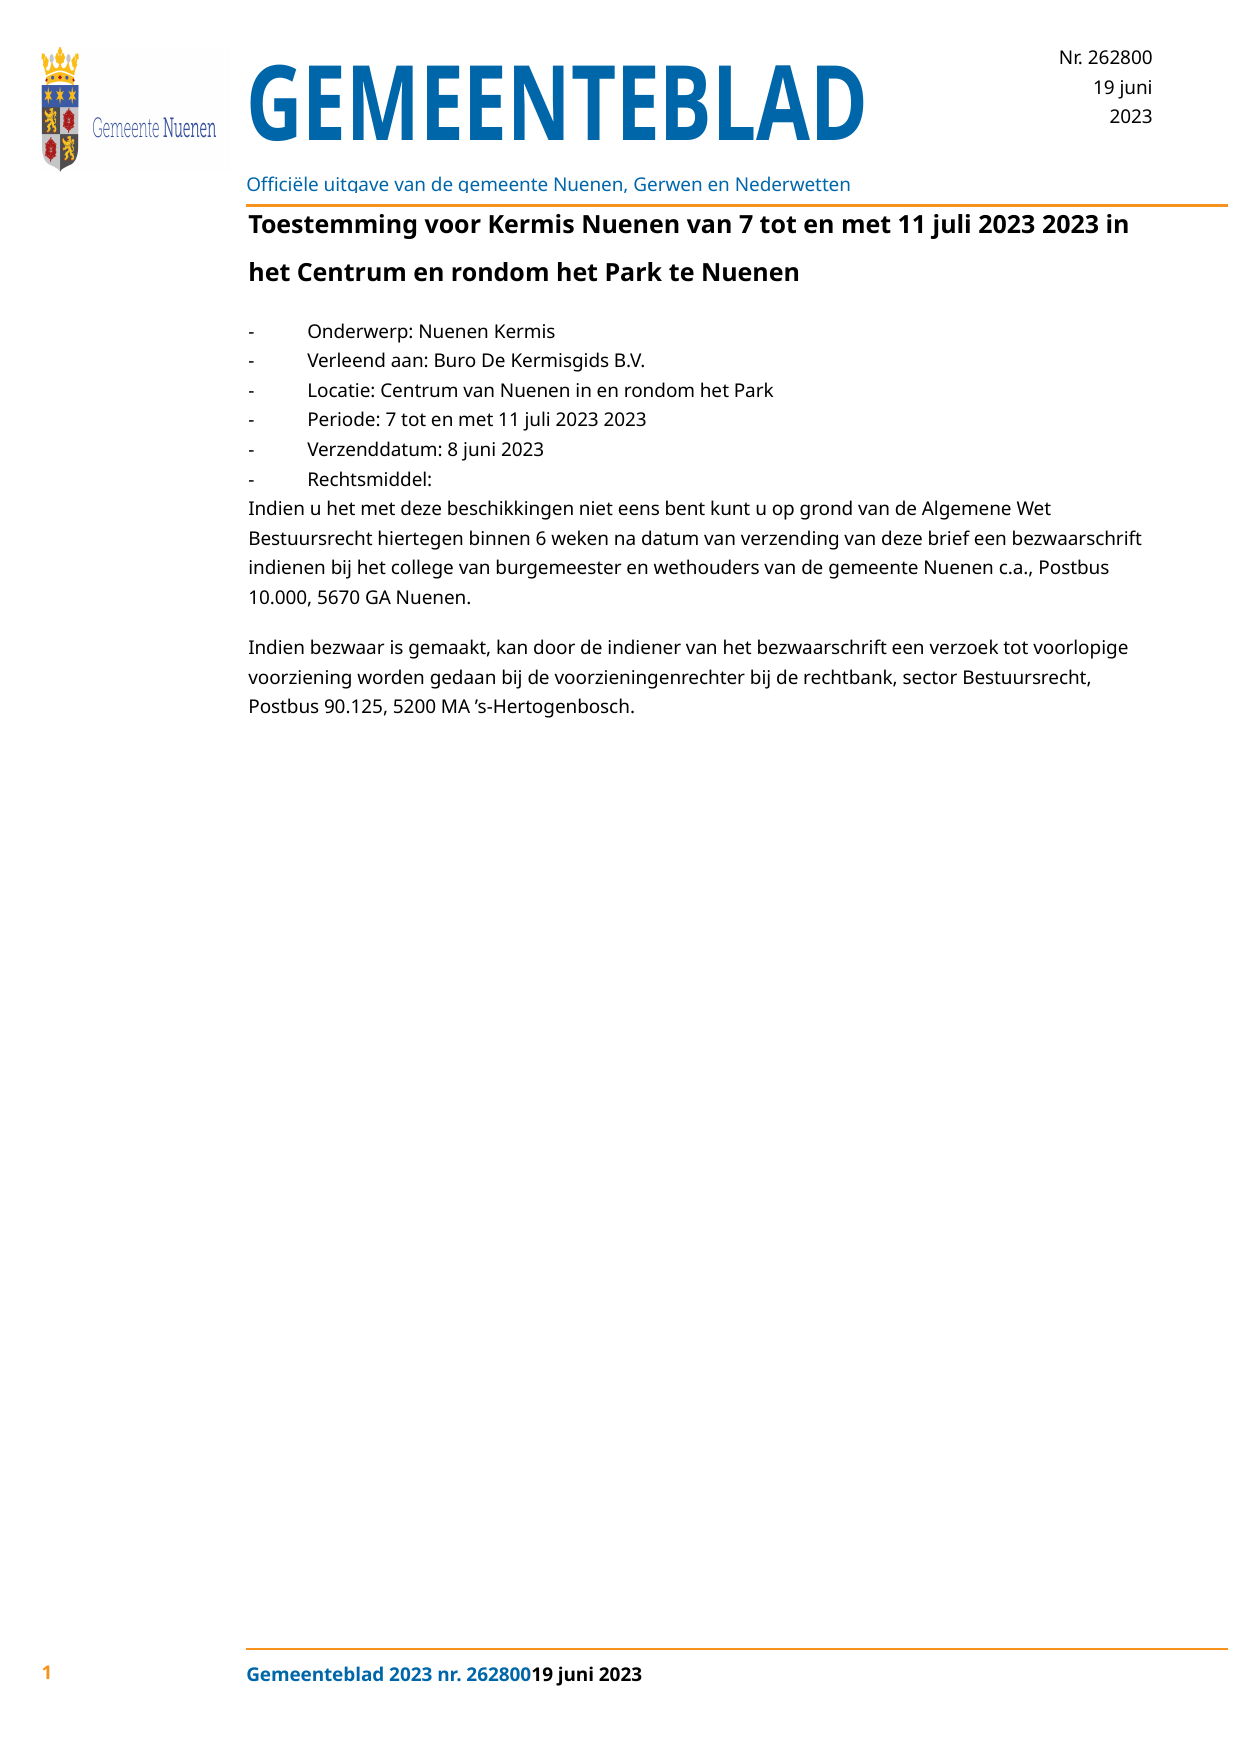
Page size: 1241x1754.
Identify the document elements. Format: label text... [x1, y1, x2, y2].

list Verleend aan: Buro De Kermisgids B.V. [248, 347, 1152, 373]
list Verzenddatum: 8 juni 2023 [248, 436, 1152, 462]
text Toestemming voor Kermis Nuenen van 7 tot en met 11 juli 2023 2023 in het Centrum en rondom het Park te Nuenen [248, 207, 1152, 288]
list Onderwerp: Nuenen Kermis [248, 318, 1152, 344]
list Rechtsmiddel: [248, 466, 1152, 492]
picture [41, 47, 231, 172]
text Indien u het met deze beschikkingen niet eens bent kunt u op grond van de Algemene Wet Bestuursrecht hiertegen binnen 6 weken na datum van verzending van deze brief een bezwaarschrift indienen bij het college van burgemeester en wethouders van de gemeente Nuenen c.a., Postbus 10.000, 5670 GA Nuenen. [248, 495, 1152, 610]
text Indien bezwaar is gemaakt, kan door de indiener van het bezwaarschrift een verzoek tot voorlopige voorziening worden gedaan bij de voorzieningenrechter bij de rechtbank, sector Bestuursrecht, Postbus 90.125, 5200 MA ’s-Hertogenbosch. [248, 634, 1152, 719]
list Periode: 7 tot en met 11 juli 2023 2023 [248, 407, 1152, 432]
list Locatie: Centrum van Nuenen in en rondom het Park [248, 377, 1152, 403]
